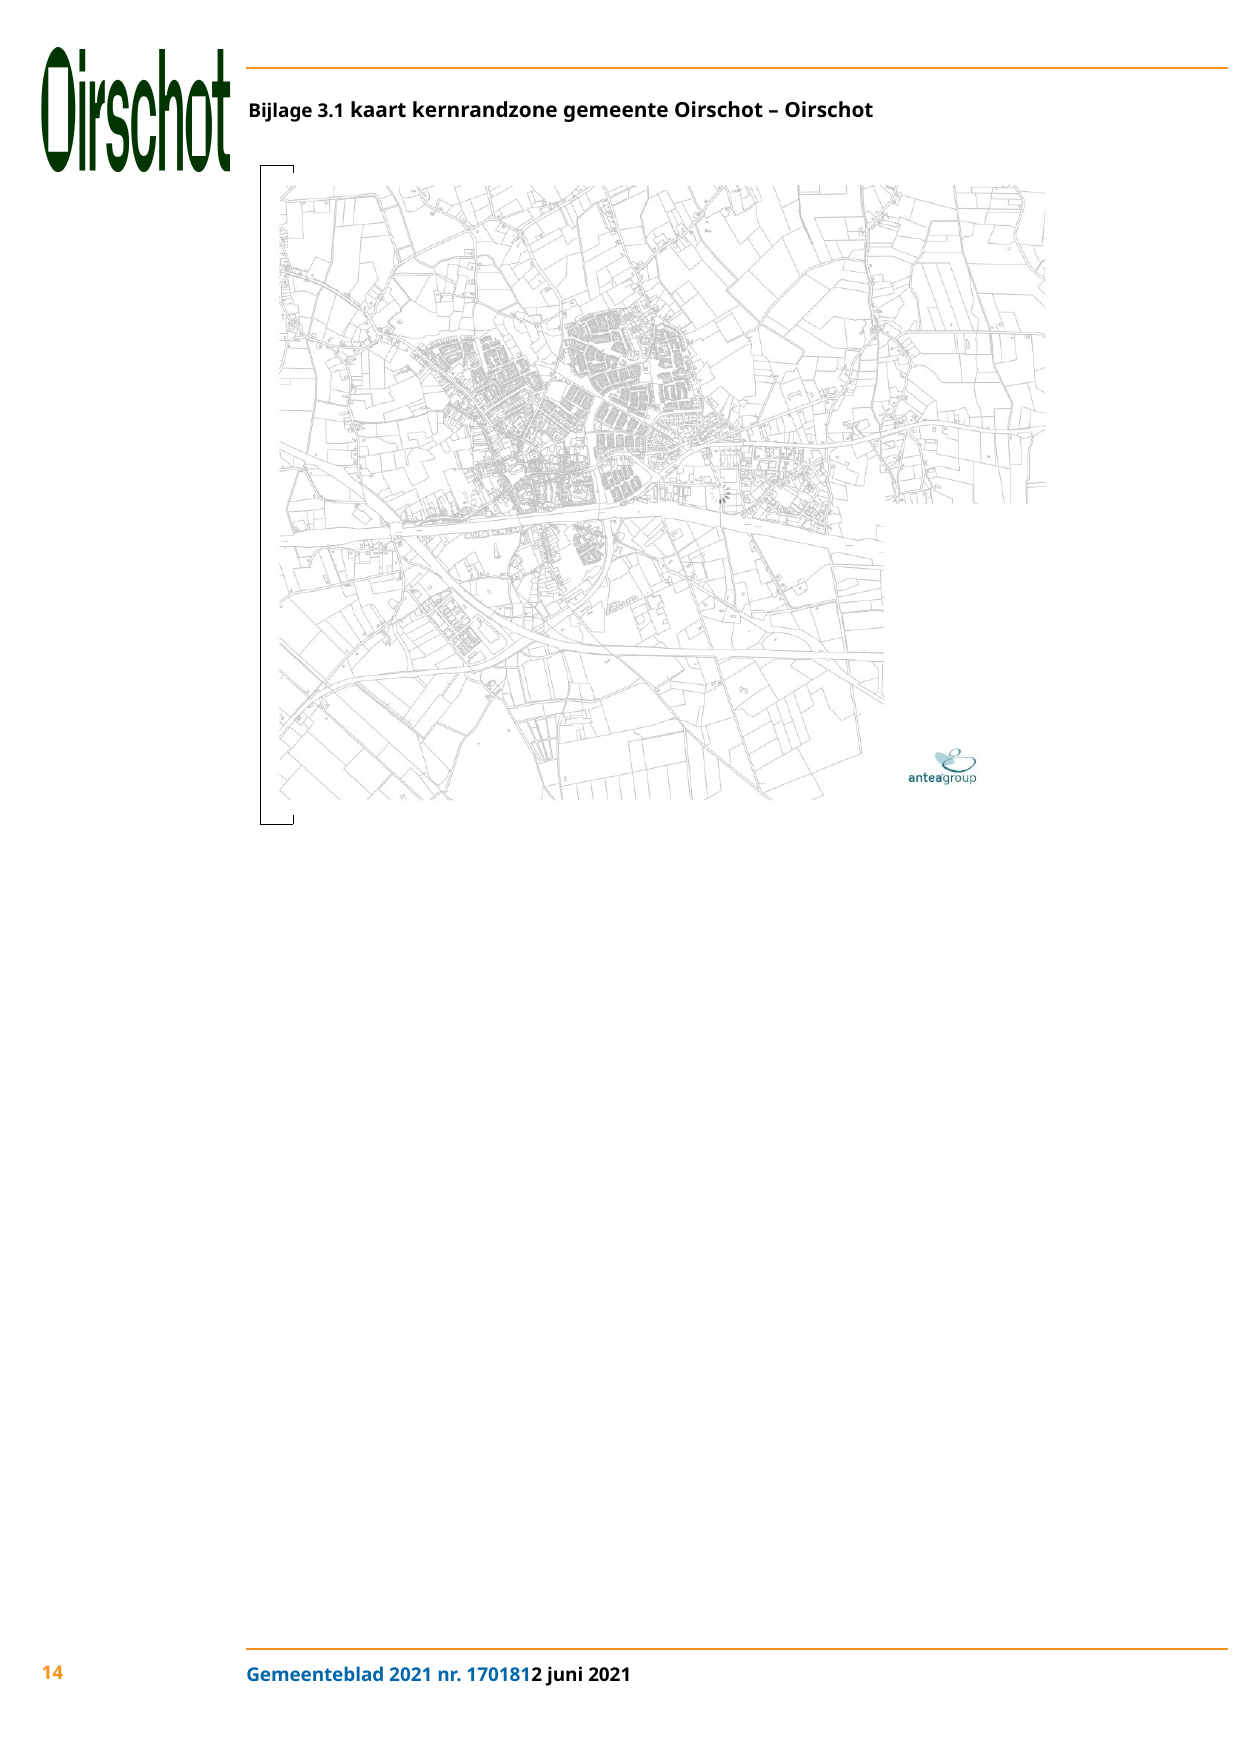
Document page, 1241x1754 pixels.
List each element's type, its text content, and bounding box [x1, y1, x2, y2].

text Bijlage 3.1 kaart kernrandzone gemeente Oirschot – Oirschot [248, 95, 1152, 123]
picture [41, 47, 231, 172]
picture [268, 173, 1173, 815]
